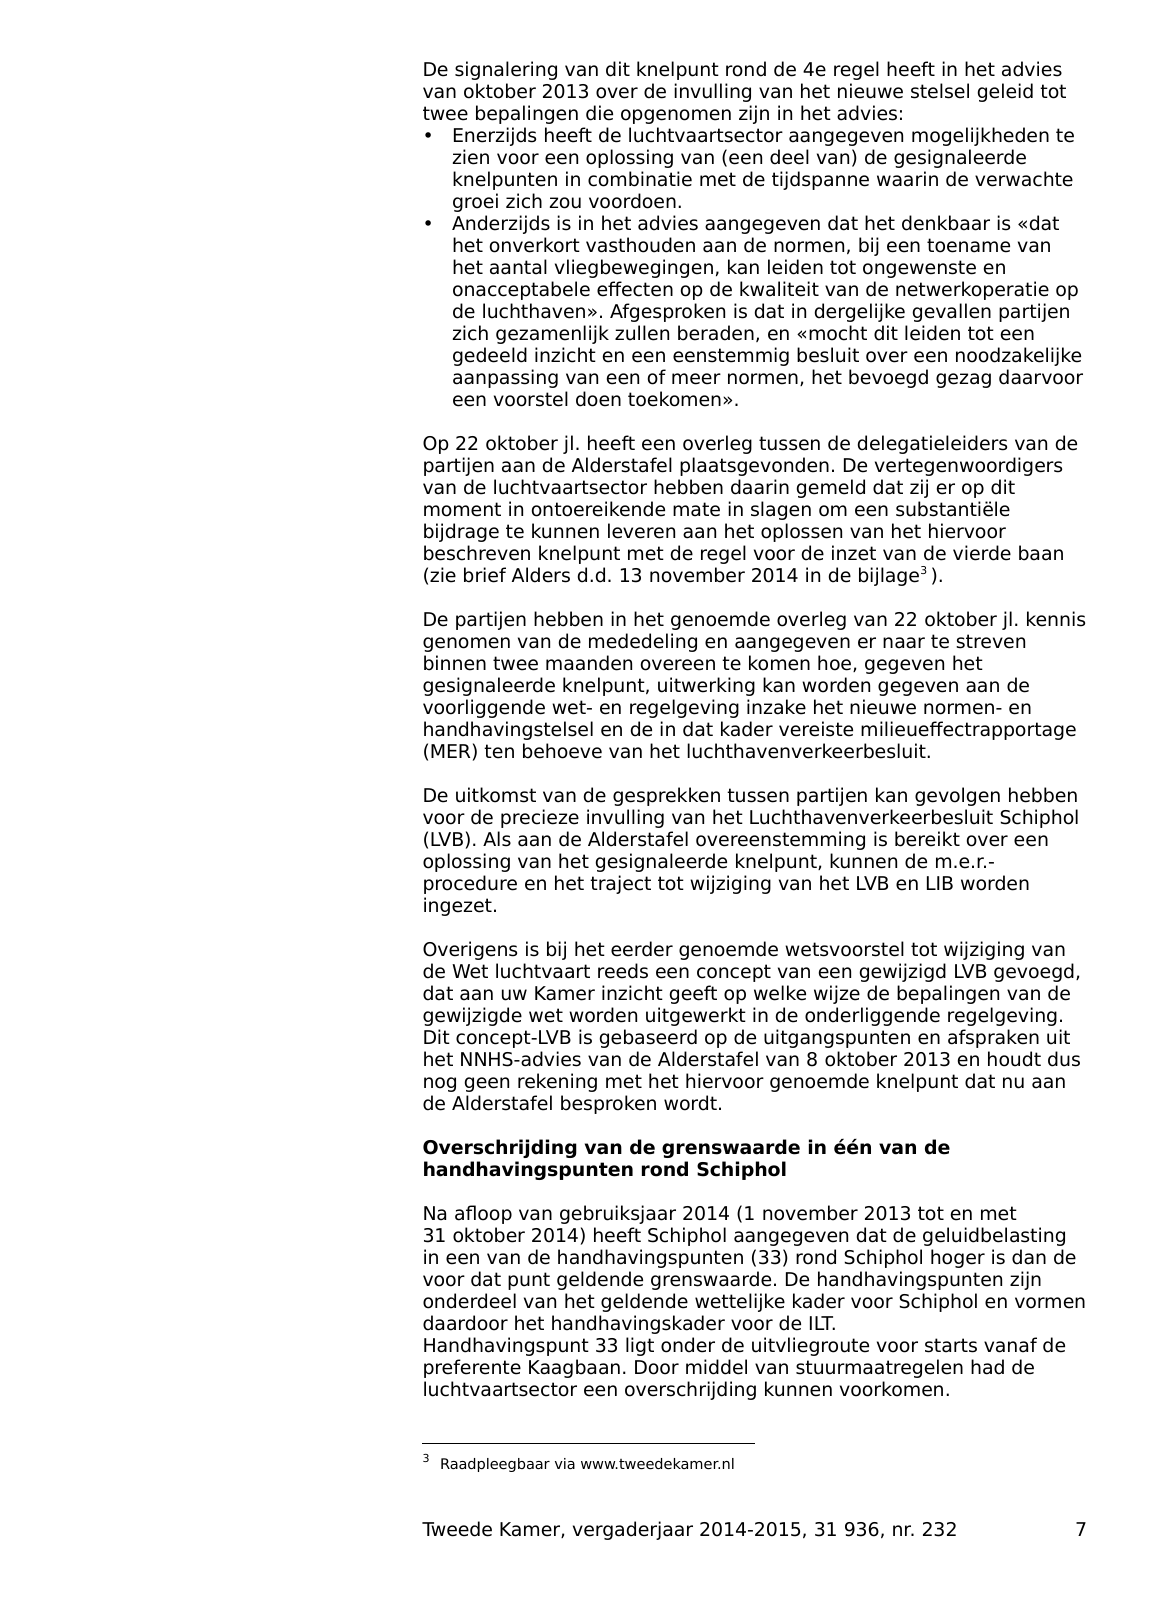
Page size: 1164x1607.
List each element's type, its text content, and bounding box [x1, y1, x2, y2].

subtitle Overschrijding van de grenswaarde in één van de handhavingspunten rond Schiphol [422, 1137, 1087, 1181]
text De uitkomst van de gesprekken tussen partijen kan gevolgen hebben voor de precieze invulling van het Luchthavenverkeerbesluit Schiphol (LVB). Als aan de Alderstafel overeenstemming is bereikt over een oplossing van het gesignaleerde knelpunt, kunnen de m.e.r.-procedure en het traject tot wijziging van het LVB en LIB worden ingezet. [422, 785, 1087, 917]
text Handhavingspunt 33 ligt onder de uitvliegroute voor starts vanaf de preferente Kaagbaan. Door middel van stuurmaatregelen had de luchtvaartsector een overschrijding kunnen voorkomen. [422, 1335, 1087, 1401]
text • Anderzijds is in het advies aangegeven dat het denkbaar is «dat het onverkort vasthouden aan de normen, bij een toename van het aantal vliegbewegingen, kan leiden tot ongewenste en onacceptabele effecten op de kwaliteit van de netwerkoperatie op de luchthaven». Afgesproken is dat in dergelijke gevallen partijen zich gezamenlijk zullen beraden, en «mocht dit leiden tot een gedeeld inzicht en een eenstemmig besluit over een noodzakelijke aanpassing van een of meer normen, het bevoegd gezag daarvoor een voorstel doen toekomen». [422, 213, 1087, 411]
text Op 22 oktober jl. heeft een overleg tussen de delegatieleiders van de partijen aan de Alderstafel plaatsgevonden. De vertegenwoordigers van de luchtvaartsector hebben daarin gemeld dat zij er op dit moment in ontoereikende mate in slagen om een substantiële bijdrage te kunnen leveren aan het oplossen van het hiervoor beschreven knelpunt met de regel voor de inzet van de vierde baan (zie brief Alders d.d. 13 november 2014 in de bijlage). [422, 433, 1087, 587]
text De signalering van dit knelpunt rond de 4e regel heeft in het advies van oktober 2013 over de invulling van het nieuwe stelsel geleid tot twee bepalingen die opgenomen zijn in het advies: [422, 59, 1087, 125]
text Na afloop van gebruiksjaar 2014 (1 november 2013 tot en met 31 oktober 2014) heeft Schiphol aangegeven dat de geluidbelasting in een van de handhavingspunten (33) rond Schiphol hoger is dan de voor dat punt geldende grenswaarde. De handhavingspunten zijn onderdeel van het geldende wettelijke kader voor Schiphol en vormen daardoor het handhavingskader voor de ILT. [422, 1203, 1087, 1335]
text Raadpleegbaar via www.tweedekamer.nl [422, 1452, 1087, 1474]
text Overigens is bij het eerder genoemde wetsvoorstel tot wijziging van de Wet luchtvaart reeds een concept van een gewijzigd LVB gevoegd, dat aan uw Kamer inzicht geeft op welke wijze de bepalingen van de gewijzigde wet worden uitgewerkt in de onderliggende regelgeving. Dit concept-LVB is gebaseerd op de uitgangspunten en afspraken uit het NNHS-advies van de Alderstafel van 8 oktober 2013 en houdt dus nog geen rekening met het hiervoor genoemde knelpunt dat nu aan de Alderstafel besproken wordt. [422, 939, 1087, 1115]
text De partijen hebben in het genoemde overleg van 22 oktober jl. kennis genomen van de mededeling en aangegeven er naar te streven binnen twee maanden overeen te komen hoe, gegeven het gesignaleerde knelpunt, uitwerking kan worden gegeven aan de voorliggende wet- en regelgeving inzake het nieuwe normen- en handhavingstelsel en de in dat kader vereiste milieueffectrapportage (MER) ten behoeve van het luchthavenverkeerbesluit. [422, 609, 1087, 763]
text • Enerzijds heeft de luchtvaartsector aangegeven mogelijkheden te zien voor een oplossing van (een deel van) de gesignaleerde knelpunten in combinatie met de tijdspanne waarin de verwachte groei zich zou voordoen. [422, 125, 1087, 213]
